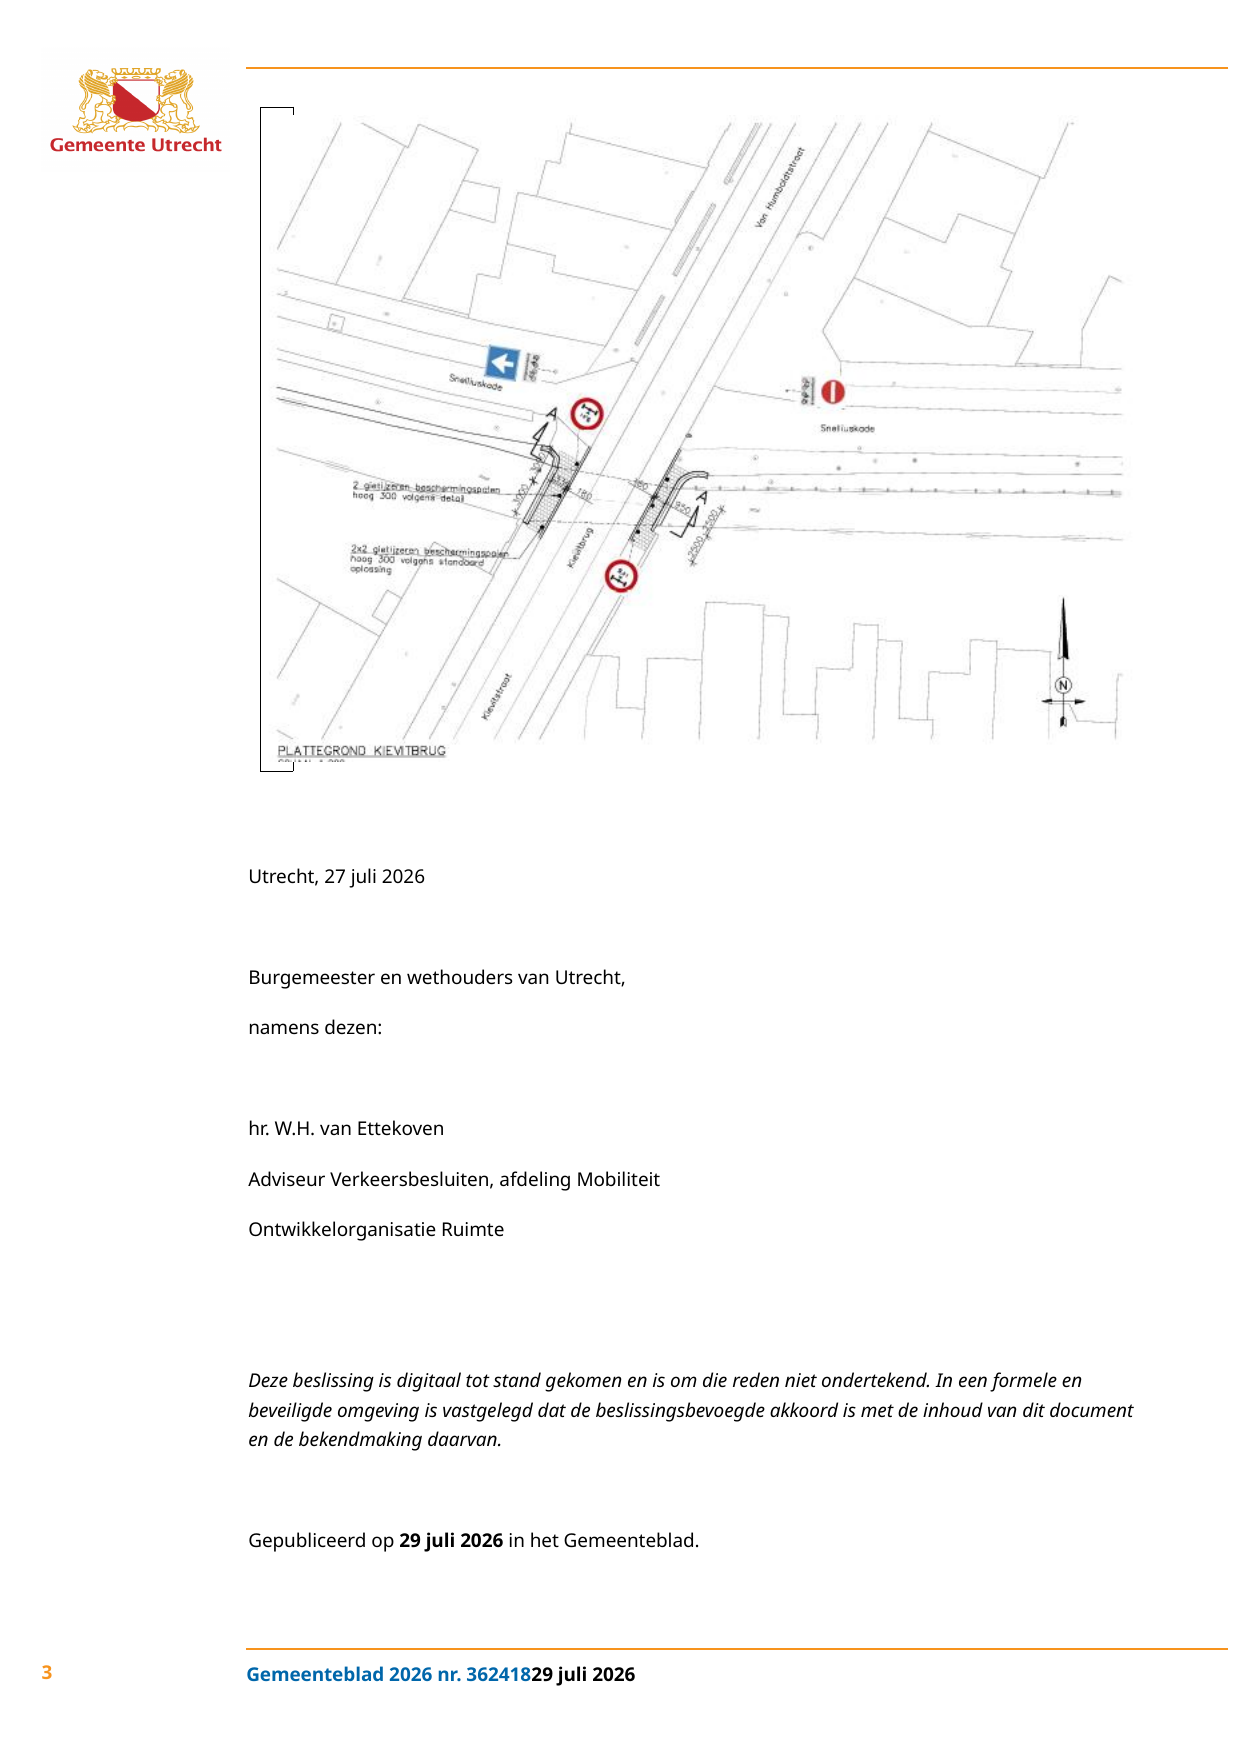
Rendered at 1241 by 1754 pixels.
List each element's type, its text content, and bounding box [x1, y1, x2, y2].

text Burgemeester en wethouders van Utrecht, [248, 964, 1152, 990]
text Utrecht, 27 juli 2026 [248, 863, 1152, 889]
text Adviseur Verkeersbesluiten, afdeling Mobiliteit [248, 1166, 1152, 1191]
text Ontwikkelorganisatie Ruimte [248, 1216, 1152, 1242]
picture [268, 115, 1155, 762]
text namens dezen: [248, 1014, 1152, 1040]
picture [41, 47, 231, 172]
text Deze beslissing is digitaal tot stand gekomen en is om die reden niet ondertekend. In een formele en beveiligde omgeving is vastgelegd dat de beslissingsbevoegde akkoord is met de inhoud van dit document en de bekendmaking daarvan. [248, 1367, 1152, 1452]
text hr. W.H. van Ettekoven [248, 1115, 1152, 1141]
text Gepubliceerd op 29 juli 2026 in het Gemeenteblad. [248, 1527, 1152, 1553]
